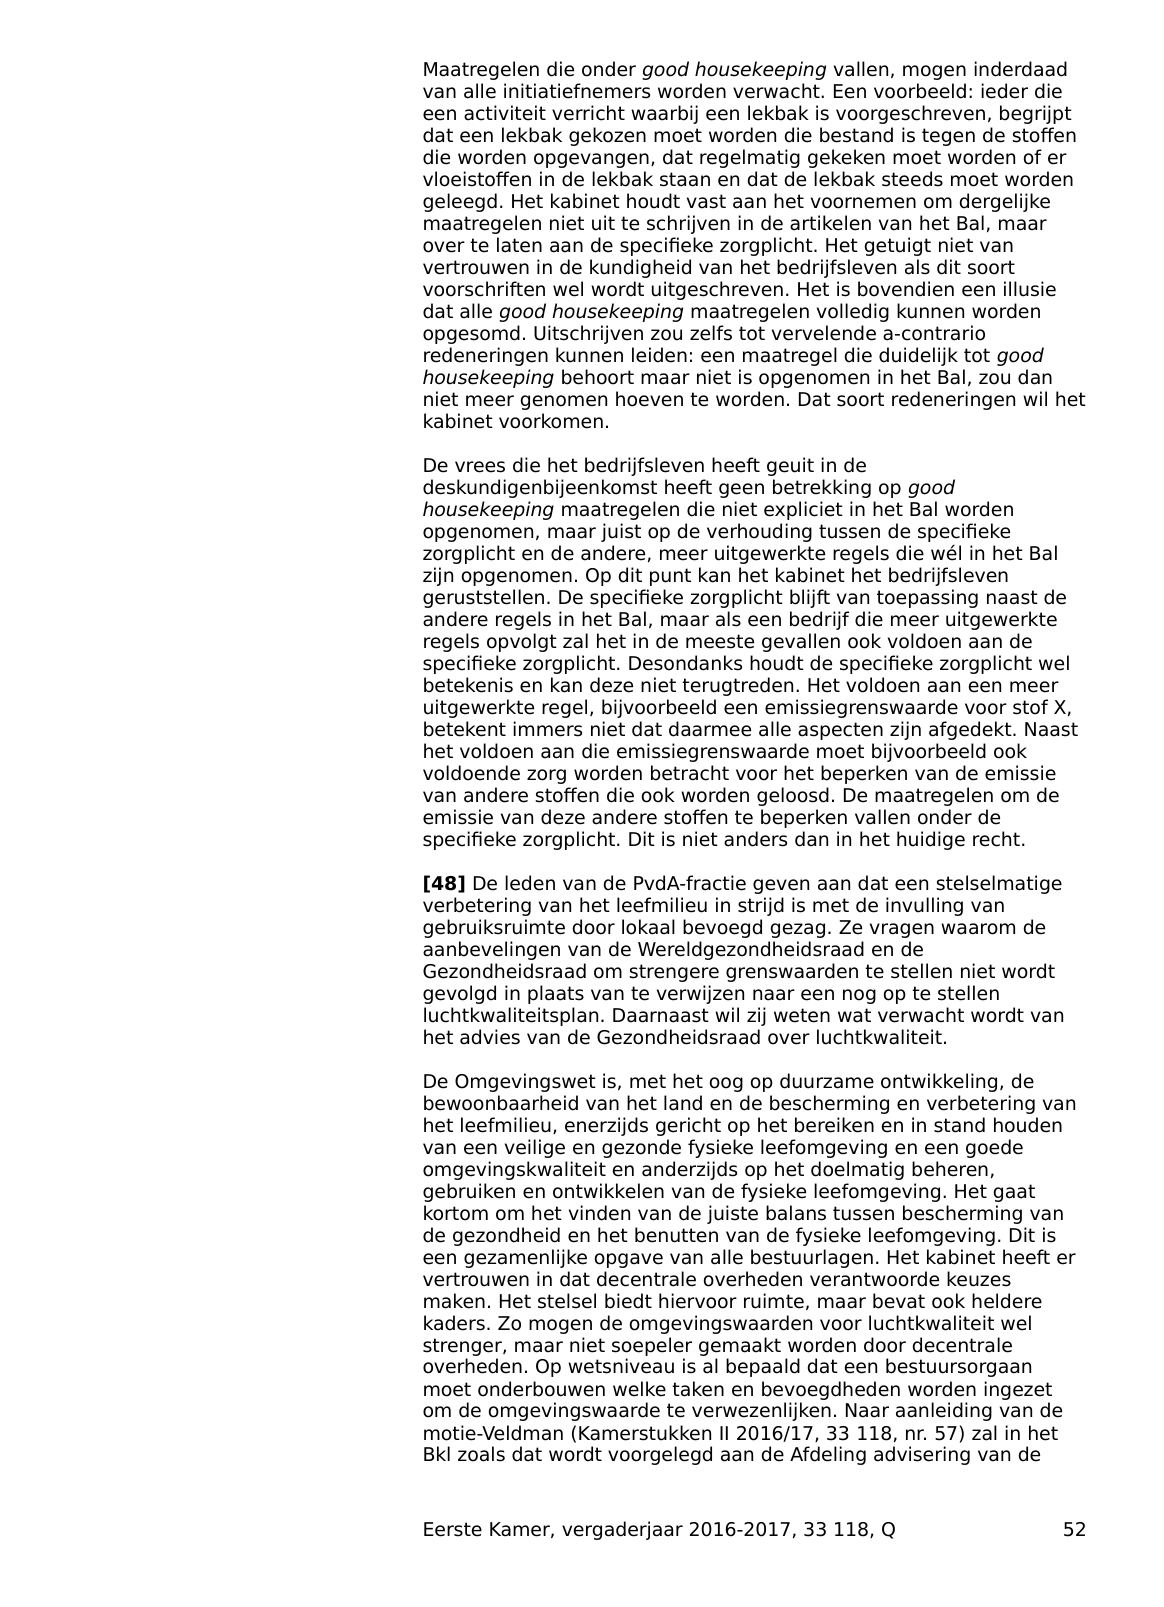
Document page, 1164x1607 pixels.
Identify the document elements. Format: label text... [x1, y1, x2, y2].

text De vrees die het bedrijfsleven heeft geuit in de deskundigenbijeenkomst heeft geen betrekking op good housekeeping maatregelen die niet expliciet in het Bal worden opgenomen, maar juist op de verhouding tussen de specifieke zorgplicht en de andere, meer uitgewerkte regels die wél in het Bal zijn opgenomen. Op dit punt kan het kabinet het bedrijfsleven geruststellen. De specifieke zorgplicht blijft van toepassing naast de andere regels in het Bal, maar als een bedrijf die meer uitgewerkte regels opvolgt zal het in de meeste gevallen ook voldoen aan de specifieke zorgplicht. Desondanks houdt de specifieke zorgplicht wel betekenis en kan deze niet terugtreden. Het voldoen aan een meer uitgewerkte regel, bijvoorbeeld een emissiegrenswaarde voor stof X, betekent immers niet dat daarmee alle aspecten zijn afgedekt. Naast het voldoen aan die emissiegrenswaarde moet bijvoorbeeld ook voldoende zorg worden betracht voor het beperken van de emissie van andere stoffen die ook worden geloosd. De maatregelen om de emissie van deze andere stoffen te beperken vallen onder de specifieke zorgplicht. Dit is niet anders dan in het huidige recht. [422, 455, 1087, 851]
text [48] De leden van de PvdA-fractie geven aan dat een stelselmatige verbetering van het leefmilieu in strijd is met de invulling van gebruiksruimte door lokaal bevoegd gezag. Ze vragen waarom de aanbevelingen van de Wereldgezondheidsraad en de Gezondheidsraad om strengere grenswaarden te stellen niet wordt gevolgd in plaats van te verwijzen naar een nog op te stellen luchtkwaliteitsplan. Daarnaast wil zij weten wat verwacht wordt van het advies van de Gezondheidsraad over luchtkwaliteit. [422, 873, 1087, 1048]
text De Omgevingswet is, met het oog op duurzame ontwikkeling, de bewoonbaarheid van het land en de bescherming en verbetering van het leefmilieu, enerzijds gericht op het bereiken en in stand houden van een veilige en gezonde fysieke leefomgeving en een goede omgevingskwaliteit en anderzijds op het doelmatig beheren, gebruiken en ontwikkelen van de fysieke leefomgeving. Het gaat kortom om het vinden van de juiste balans tussen bescherming van de gezondheid en het benutten van de fysieke leefomgeving. Dit is een gezamenlijke opgave van alle bestuurlagen. Het kabinet heeft er vertrouwen in dat decentrale overheden verantwoorde keuzes maken. Het stelsel biedt hiervoor ruimte, maar bevat ook heldere kaders. Zo mogen de omgevingswaarden voor luchtkwaliteit wel strenger, maar niet soepeler gemaakt worden door decentrale overheden. Op wetsniveau is al bepaald dat een bestuursorgaan moet onderbouwen welke taken en bevoegdheden worden ingezet om de omgevingswaarde te verwezenlijken. Naar aanleiding van de motie-Veldman (Kamerstukken II 2016/17, 33 118, nr. 57) zal in het Bkl zoals dat wordt voorgelegd aan de Afdeling advisering van de [422, 1071, 1087, 1466]
text Maatregelen die onder good housekeeping vallen, mogen inderdaad van alle initiatiefnemers worden verwacht. Een voorbeeld: ieder die een activiteit verricht waarbij een lekbak is voorgeschreven, begrijpt dat een lekbak gekozen moet worden die bestand is tegen de stoffen die worden opgevangen, dat regelmatig gekeken moet worden of er vloeistoffen in de lekbak staan en dat de lekbak steeds moet worden geleegd. Het kabinet houdt vast aan het voornemen om dergelijke maatregelen niet uit te schrijven in de artikelen van het Bal, maar over te laten aan de specifieke zorgplicht. Het getuigt niet van vertrouwen in de kundigheid van het bedrijfsleven als dit soort voorschriften wel wordt uitgeschreven. Het is bovendien een illusie dat alle good housekeeping maatregelen volledig kunnen worden opgesomd. Uitschrijven zou zelfs tot vervelende a-contrario redeneringen kunnen leiden: een maatregel die duidelijk tot good housekeeping behoort maar niet is opgenomen in het Bal, zou dan niet meer genomen hoeven te worden. Dat soort redeneringen wil het kabinet voorkomen. [422, 59, 1087, 433]
